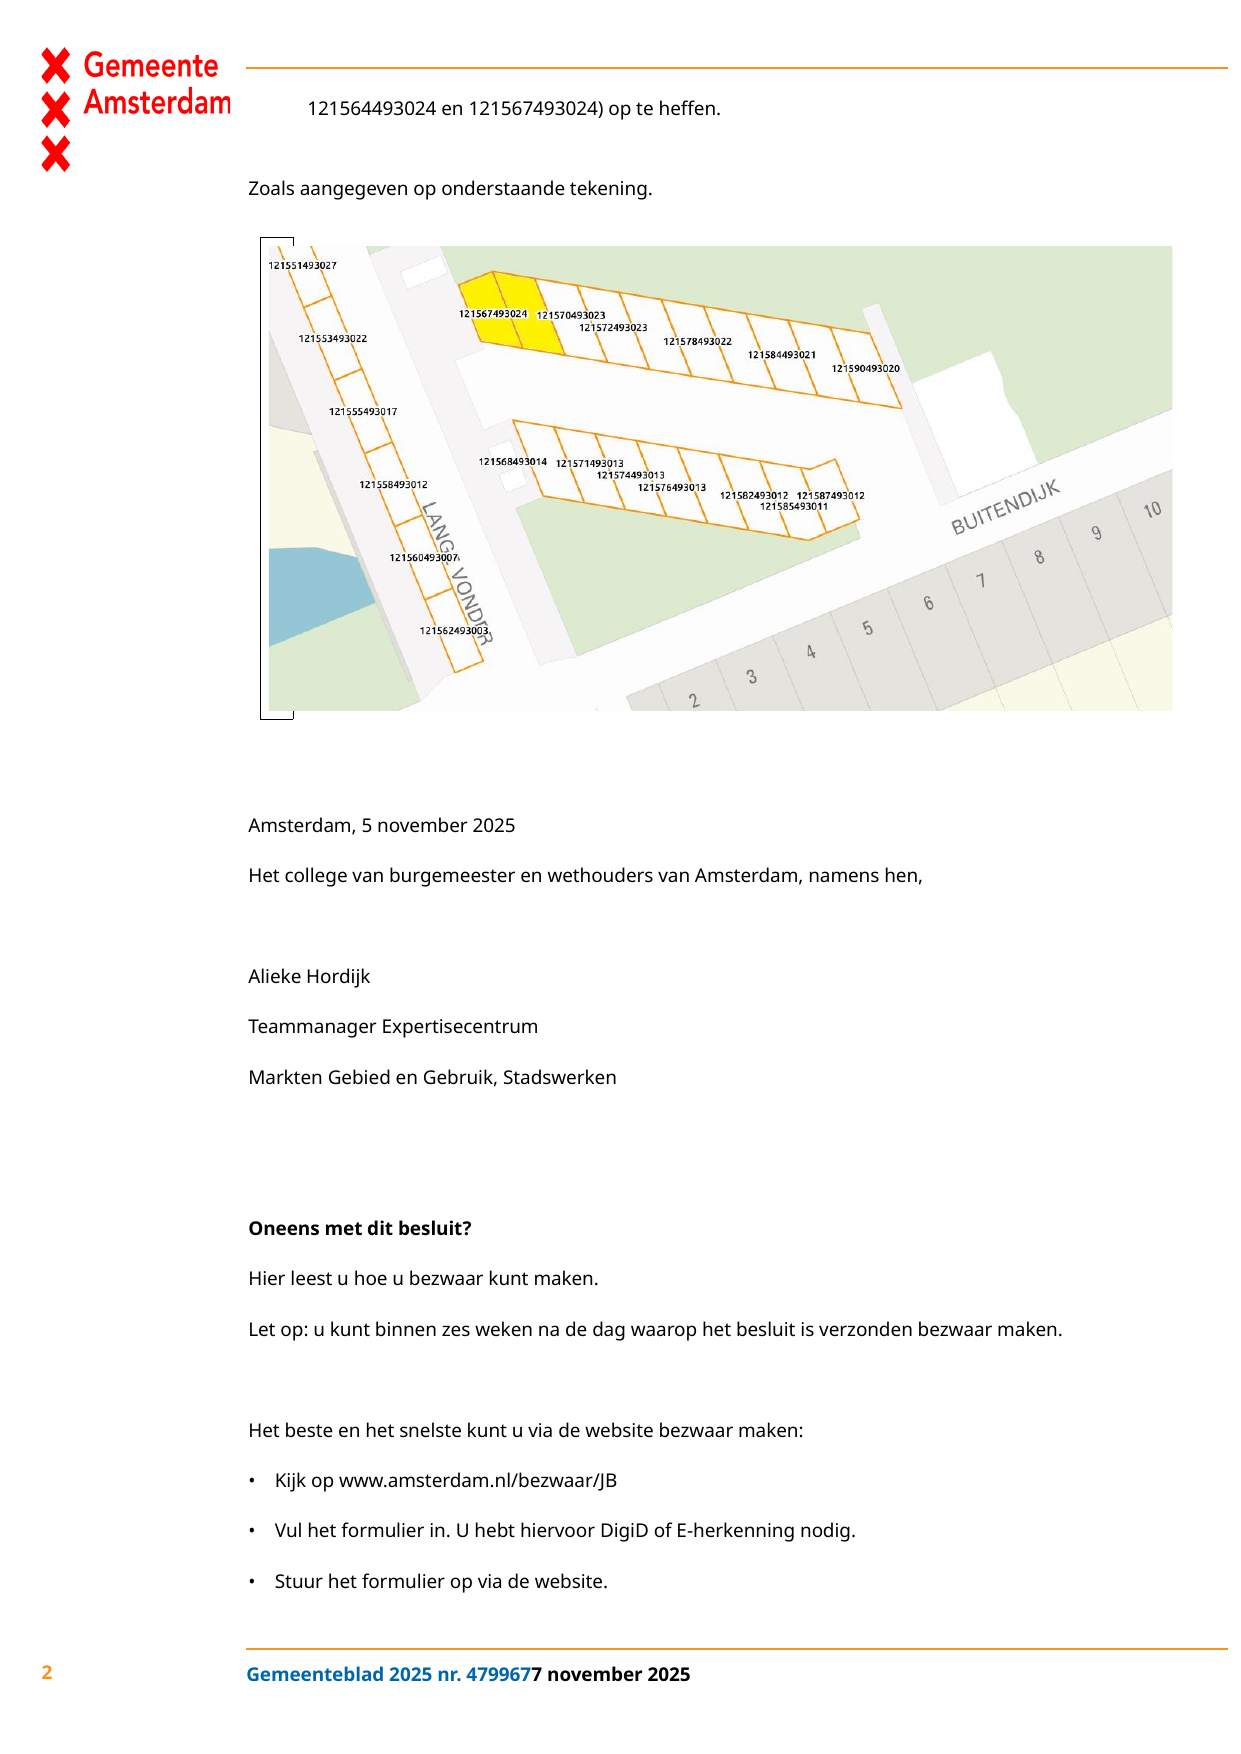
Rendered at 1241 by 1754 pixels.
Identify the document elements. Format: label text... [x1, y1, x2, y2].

text • Stuur het formulier op via de website. [248, 1568, 1152, 1594]
text Markten Gebied en Gebruik, Stadswerken [248, 1064, 1152, 1090]
text Het college van burgemeester en wethouders van Amsterdam, namens hen, [248, 862, 1152, 888]
text Het beste en het snelste kunt u via de website bezwaar maken: [248, 1417, 1152, 1443]
text • Kijk op www.amsterdam.nl/bezwaar/JB [248, 1467, 1152, 1493]
text Let op: u kunt binnen zes weken na de dag waarop het besluit is verzonden bezwaar maken. [248, 1316, 1152, 1342]
text Amsterdam, 5 november 2025 [248, 812, 1152, 838]
text Alieke Hordijk [248, 963, 1152, 989]
picture [41, 47, 231, 172]
list 121564493024 en 121567493024) op te heffen. [248, 95, 1152, 121]
text Zoals aangegeven op onderstaande tekening. [248, 175, 1152, 201]
text Hier leest u hoe u bezwaar kunt maken. [248, 1266, 1152, 1291]
text • Vul het formulier in. U hebt hiervoor DigiD of E-herkenning nodig. [248, 1518, 1152, 1543]
text Oneens met dit besluit? [248, 1215, 1152, 1241]
text Teammanager Expertisecentrum [248, 1013, 1152, 1039]
picture [268, 246, 1173, 711]
